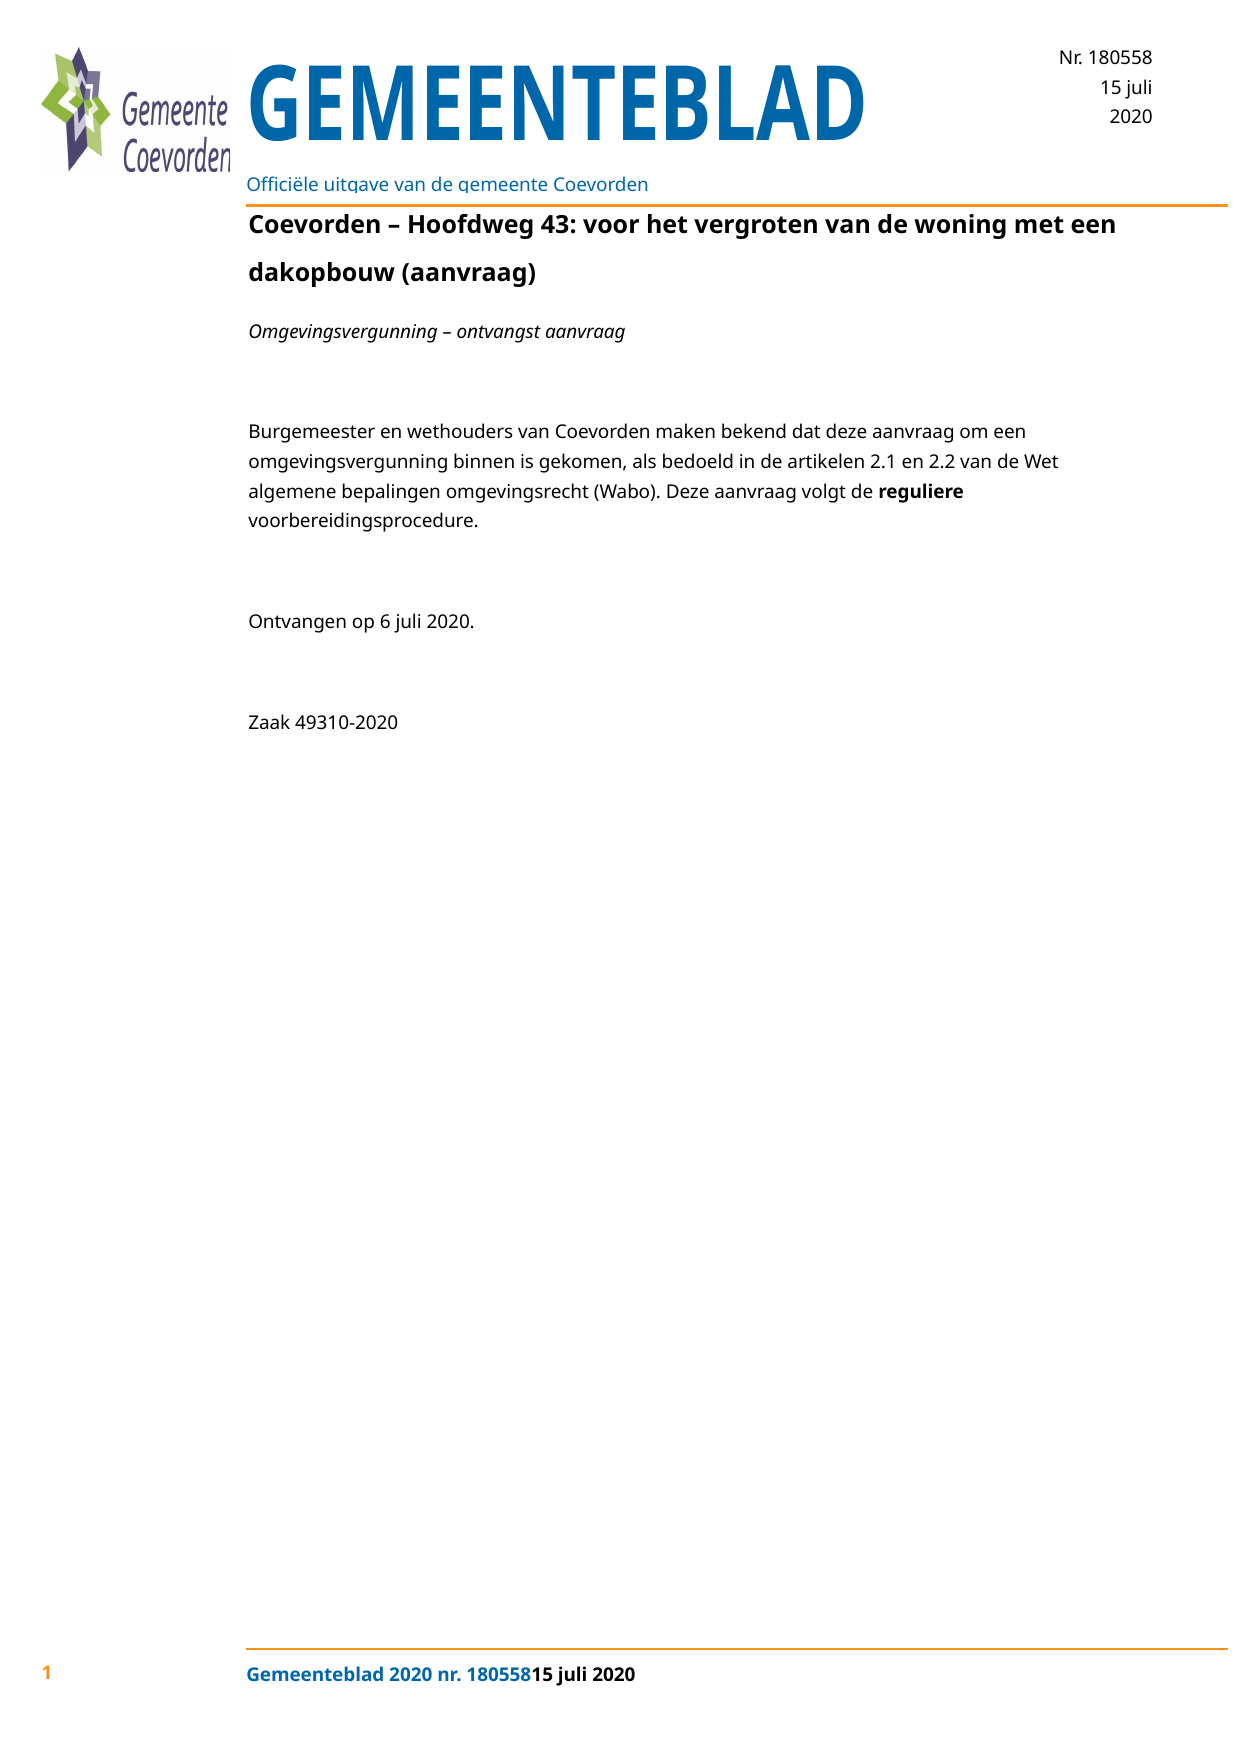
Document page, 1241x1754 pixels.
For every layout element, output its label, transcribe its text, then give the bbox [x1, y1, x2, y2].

picture [41, 47, 231, 172]
text Omgevingsvergunning – ontvangst aanvraag [248, 318, 1152, 344]
text Zaak 49310-2020 [248, 709, 1152, 735]
text Ontvangen op 6 juli 2020. [248, 608, 1152, 634]
text Coevorden – Hoofdweg 43: voor het vergroten van de woning met een dakopbouw (aanvraag) [248, 207, 1152, 288]
text Burgemeester en wethouders van Coevorden maken bekend dat deze aanvraag om een omgevingsvergunning binnen is gekomen, als bedoeld in de artikelen 2.1 en 2.2 van de Wet algemene bepalingen omgevingsrecht (Wabo). Deze aanvraag volgt de reguliere voorbereidingsprocedure. [248, 419, 1152, 533]
